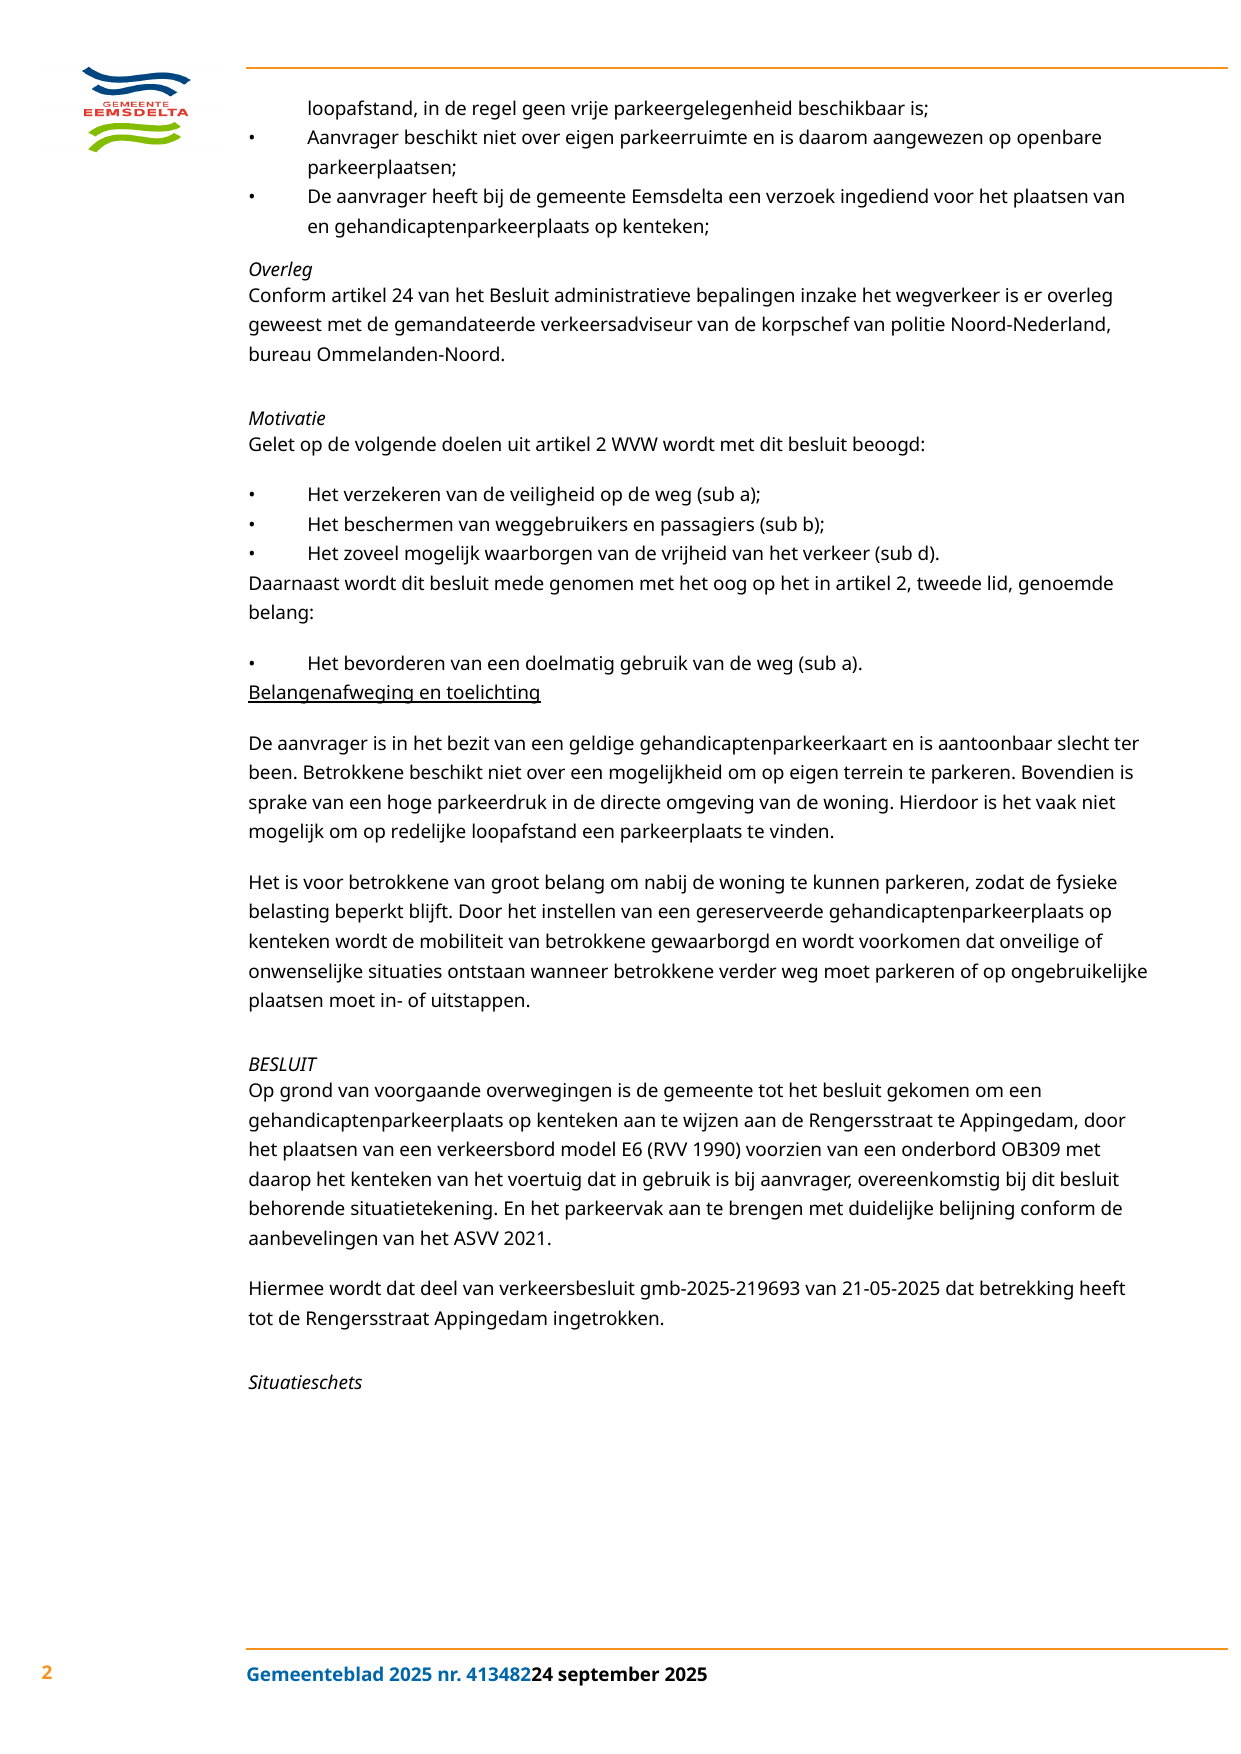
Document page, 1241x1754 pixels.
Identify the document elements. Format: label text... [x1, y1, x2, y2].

text De aanvrager is in het bezit van een geldige gehandicaptenparkeerkaart en is aantoonbaar slecht ter been. Betrokkene beschikt niet over een mogelijkheid om op eigen terrein te parkeren. Bovendien is sprake van een hoge parkeerdruk in de directe omgeving van de woning. Hierdoor is het vaak niet mogelijk om op redelijke loopafstand een parkeerplaats te vinden. [248, 730, 1152, 844]
list loopafstand, in de regel geen vrije parkeergelegenheid beschikbaar is; [248, 95, 1152, 121]
text Hiermee wordt dat deel van verkeersbesluit gmb-2025-219693 van 21-05-2025 dat betrekking heeft tot de Rengersstraat Appingedam ingetrokken. [248, 1276, 1152, 1331]
text Gelet op de volgende doelen uit artikel 2 WVW wordt met dit besluit beoogd: [248, 431, 1152, 457]
text Belangenafweging en toelichting [248, 679, 1152, 705]
list Aanvrager beschikt niet over eigen parkeerruimte en is daarom aangewezen op openbare parkeerplaatsen; [248, 124, 1152, 180]
text Motivatie [248, 405, 1152, 431]
text Op grond van voorgaande overwegingen is de gemeente tot het besluit gekomen om een gehandicaptenparkeerplaats op kenteken aan te wijzen aan de Rengersstraat te Appingedam, door het plaatsen van een verkeersbord model E6 (RVV 1990) voorzien van een onderbord OB309 met daarop het kenteken van het voertuig dat in gebruik is bij aanvrager, overeenkomstig bij dit besluit behorende situatietekening. En het parkeervak aan te brengen met duidelijke belijning conform de aanbevelingen van het ASVV 2021. [248, 1077, 1152, 1251]
text BESLUIT [248, 1051, 1152, 1077]
list De aanvrager heeft bij de gemeente Eemsdelta een verzoek ingediend voor het plaatsen van en gehandicaptenparkeerplaats op kenteken; [248, 183, 1152, 239]
list Het bevorderen van een doelmatig gebruik van de weg (sub a). [248, 650, 1152, 676]
text Conform artikel 24 van het Besluit administratieve bepalingen inzake het wegverkeer is er overleg geweest met de gemandateerde verkeersadviseur van de korpschef van politie Noord-Nederland, bureau Ommelanden-Noord. [248, 282, 1152, 367]
text Het is voor betrokkene van groot belang om nabij de woning te kunnen parkeren, zodat de fysieke belasting beperkt blijft. Door het instellen van een gereserveerde gehandicaptenparkeerplaats op kenteken wordt de mobiliteit van betrokkene gewaarborgd en wordt voorkomen dat onveilige of onwenselijke situaties ontstaan wanneer betrokkene verder weg moet parkeren of op ongebruikelijke plaatsen moet in- of uitstappen. [248, 869, 1152, 1013]
text Situatieschets [248, 1369, 1152, 1395]
list Het beschermen van weggebruikers en passagiers (sub b); [248, 511, 1152, 537]
text Daarnaast wordt dit besluit mede genomen met het oog op het in artikel 2, tweede lid, genoemde belang: [248, 570, 1152, 625]
text Overleg [248, 256, 1152, 282]
list Het zoveel mogelijk waarborgen van de vrijheid van het verkeer (sub d). [248, 540, 1152, 566]
picture [41, 47, 231, 172]
list Het verzekeren van de veiligheid op de weg (sub a); [248, 481, 1152, 507]
